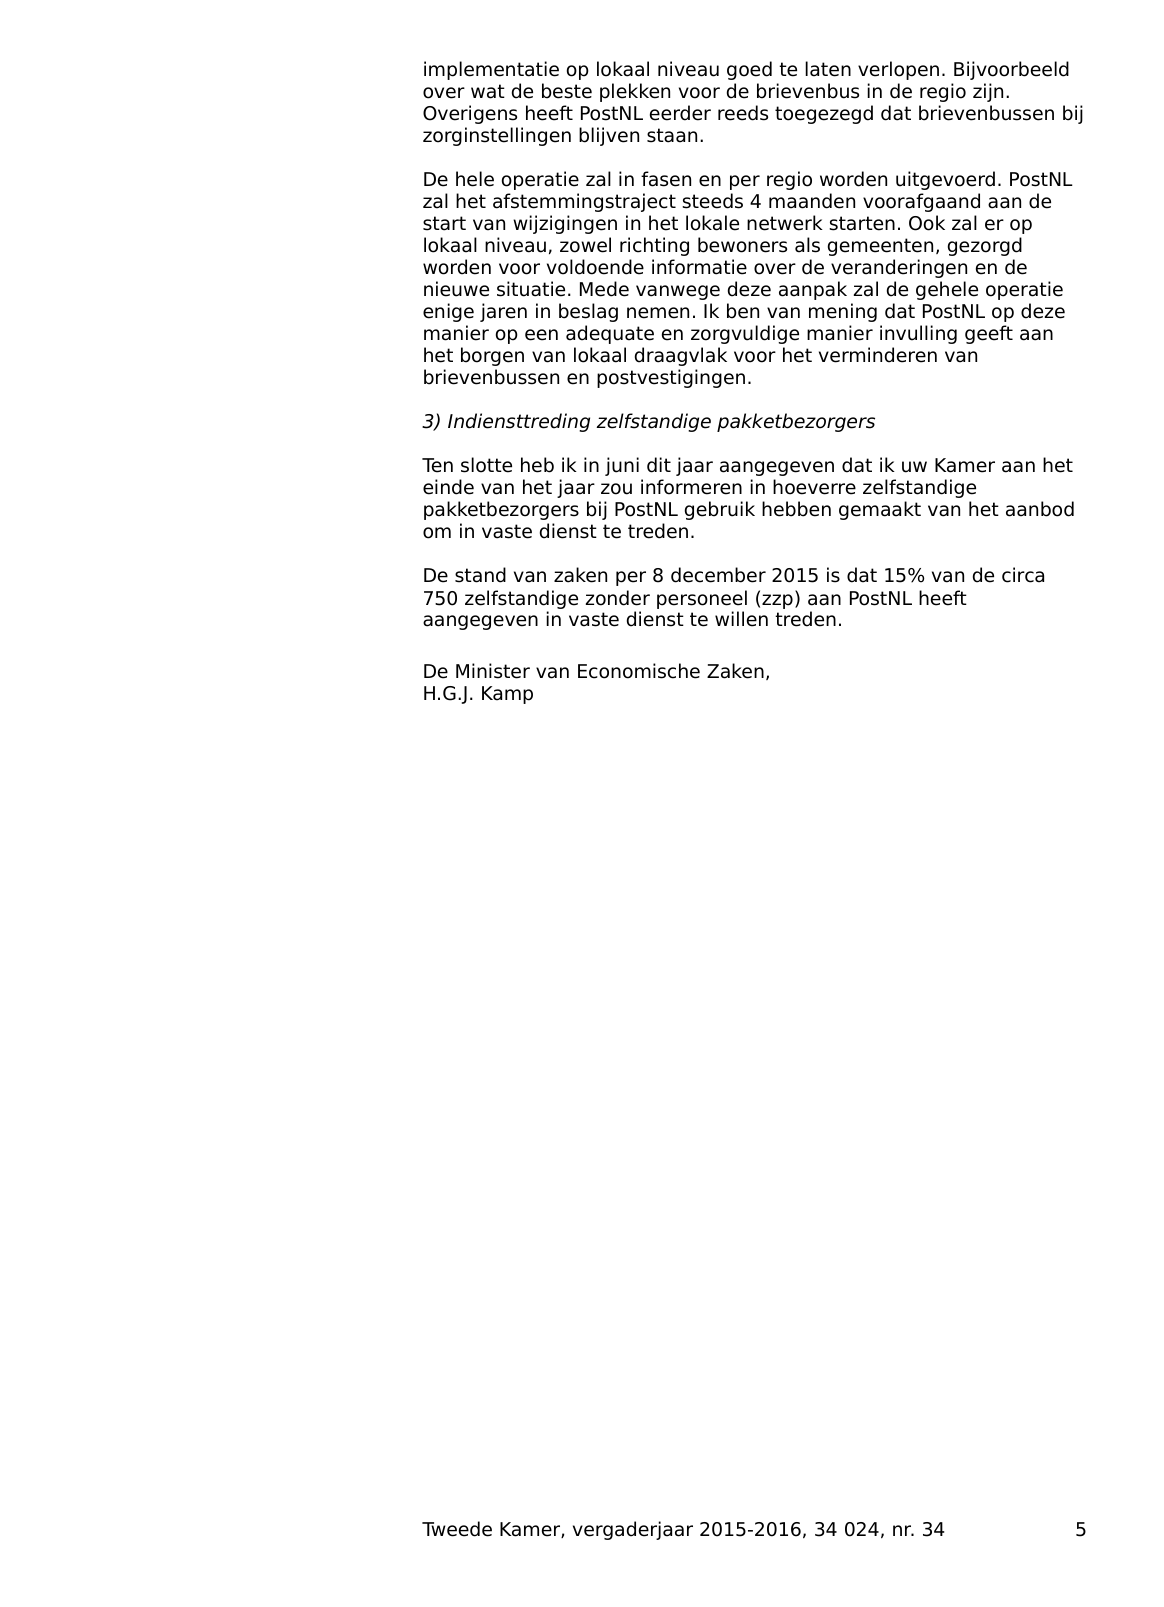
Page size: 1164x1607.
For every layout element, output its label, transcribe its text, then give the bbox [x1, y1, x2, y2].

text implementatie op lokaal niveau goed te laten verlopen. Bijvoorbeeld over wat de beste plekken voor de brievenbus in de regio zijn. Overigens heeft PostNL eerder reeds toegezegd dat brievenbussen bij zorginstellingen blijven staan. [422, 59, 1087, 147]
subtitle 3) Indiensttreding zelfstandige pakketbezorgers [422, 411, 1087, 433]
text De Minister van Economische Zaken, H.G.J. Kamp [422, 661, 1087, 705]
text De hele operatie zal in fasen en per regio worden uitgevoerd. PostNL zal het afstemmingstraject steeds 4 maanden voorafgaand aan de start van wijzigingen in het lokale netwerk starten. Ook zal er op lokaal niveau, zowel richting bewoners als gemeenten, gezorgd worden voor voldoende informatie over de veranderingen en de nieuwe situatie. Mede vanwege deze aanpak zal de gehele operatie enige jaren in beslag nemen. Ik ben van mening dat PostNL op deze manier op een adequate en zorgvuldige manier invulling geeft aan het borgen van lokaal draagvlak voor het verminderen van brievenbussen en postvestigingen. [422, 169, 1087, 389]
text Ten slotte heb ik in juni dit jaar aangegeven dat ik uw Kamer aan het einde van het jaar zou informeren in hoeverre zelfstandige pakketbezorgers bij PostNL gebruik hebben gemaakt van het aanbod om in vaste dienst te treden. [422, 455, 1087, 543]
text De stand van zaken per 8 december 2015 is dat 15% van de circa 750 zelfstandige zonder personeel (zzp) aan PostNL heeft aangegeven in vaste dienst te willen treden. [422, 565, 1087, 631]
